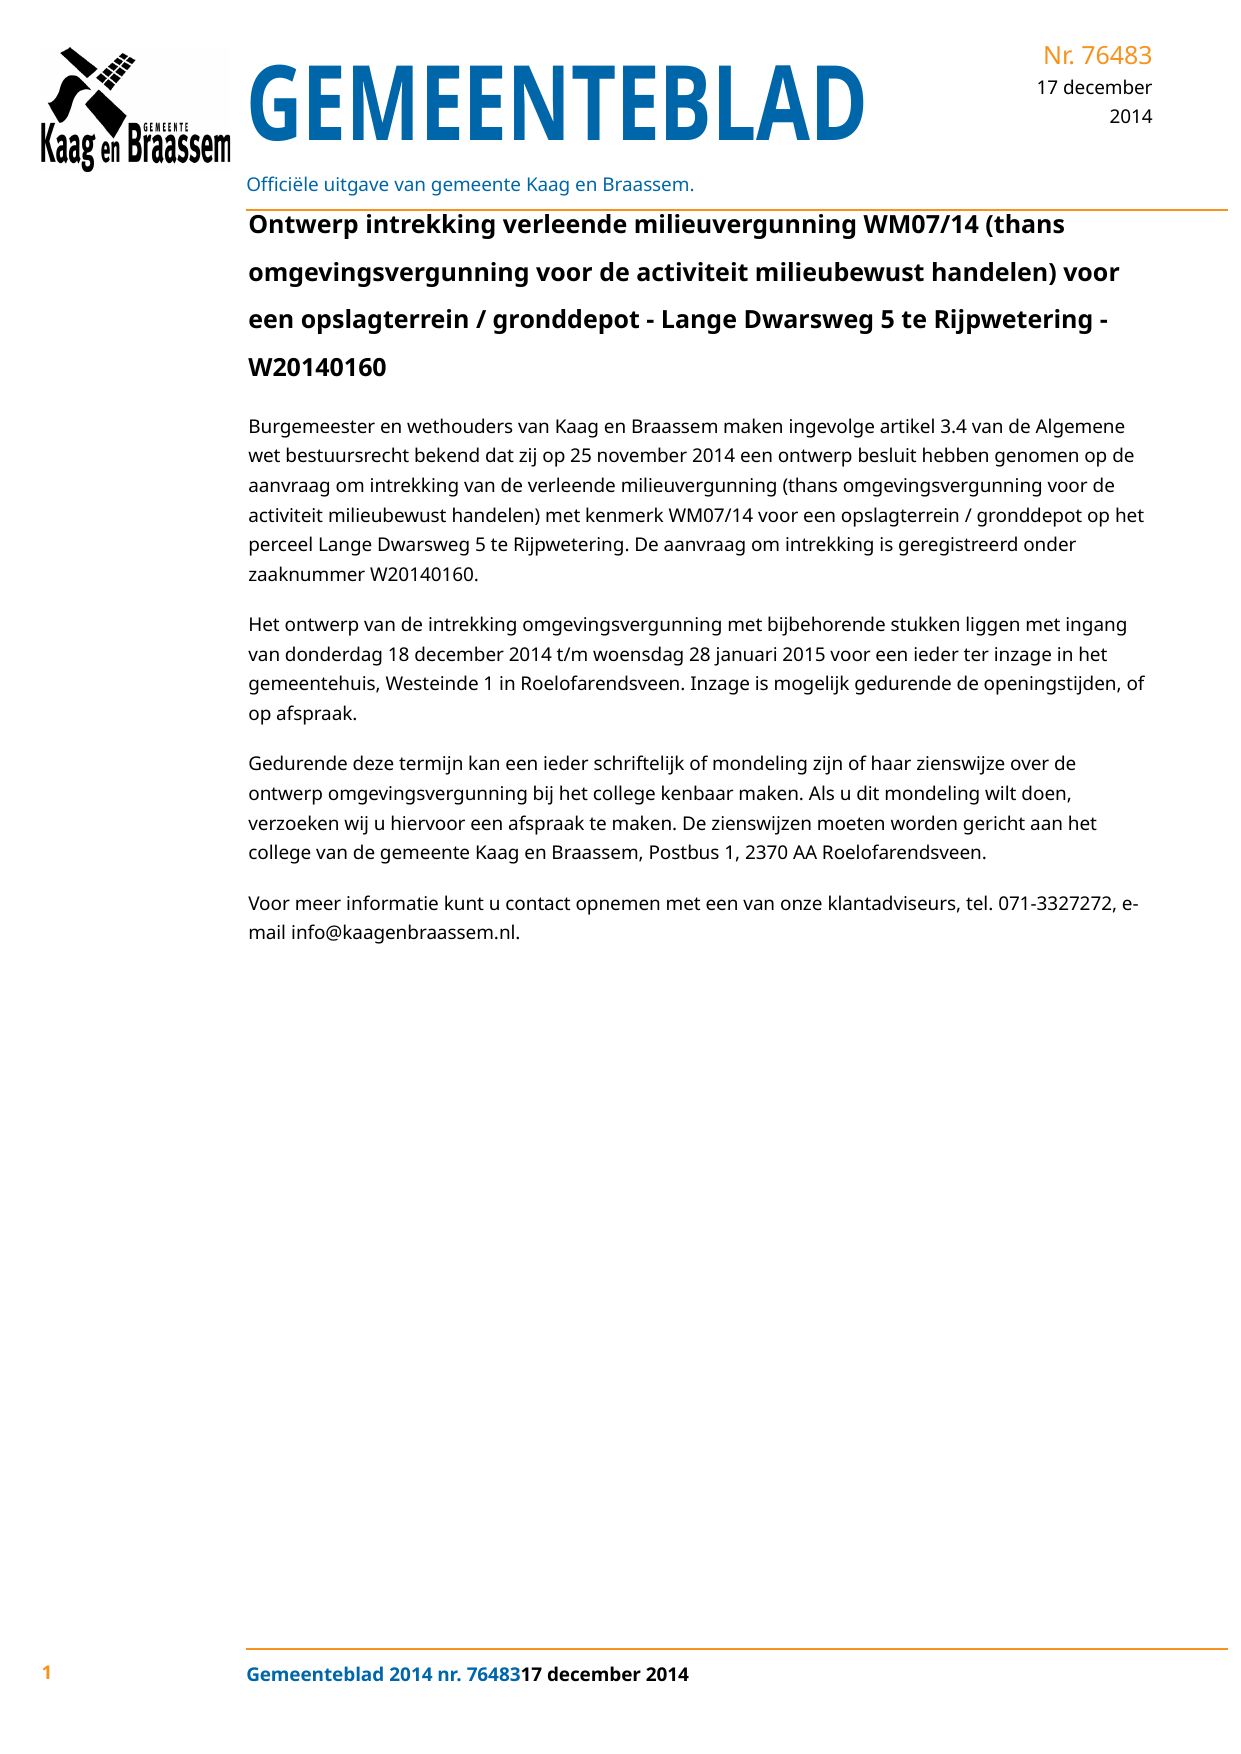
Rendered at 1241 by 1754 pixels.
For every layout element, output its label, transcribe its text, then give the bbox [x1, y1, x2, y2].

text Burgemeester en wethouders van Kaag en Braassem maken ingevolge artikel 3.4 van de Algemene wet bestuursrecht bekend dat zij op 25 november 2014 een ontwerp besluit hebben genomen op de aanvraag om intrekking van de verleende milieuvergunning (thans omgevingsvergunning voor de activiteit milieubewust handelen) met kenmerk WM07/14 voor een opslagterrein / gronddepot op het perceel Lange Dwarsweg 5 te Rijpwetering. De aanvraag om intrekking is geregistreerd onder zaaknummer W20140160. [248, 413, 1152, 587]
text Het ontwerp van de intrekking omgevingsvergunning met bijbehorende stukken liggen met ingang van donderdag 18 december 2014 t/m woensdag 28 januari 2015 voor een ieder ter inzage in het gemeentehuis, Westeinde 1 in Roelofarendsveen. Inzage is mogelijk gedurende de openingstijden, of op afspraak. [248, 611, 1152, 726]
text Gedurende deze termijn kan een ieder schriftelijk of mondeling zijn of haar zienswijze over de ontwerp omgevingsvergunning bij het college kenbaar maken. Als u dit mondeling wilt doen, verzoeken wij u hiervoor een afspraak te maken. De zienswijzen moeten worden gericht aan het college van de gemeente Kaag en Braassem, Postbus 1, 2370 AA Roelofarendsveen. [248, 751, 1152, 865]
text Ontwerp intrekking verleende milieuvergunning WM07/14 (thans omgevingsvergunning voor de activiteit milieubewust handelen) voor een opslagterrein / gronddepot - Lange Dwarsweg 5 te Rijpwetering - W20140160 [248, 211, 1152, 384]
text Voor meer informatie kunt u contact opnemen met een van onze klantadviseurs, tel. 071-3327272, e-mail info@kaagenbraassem.nl. [248, 890, 1152, 945]
picture [41, 47, 231, 172]
